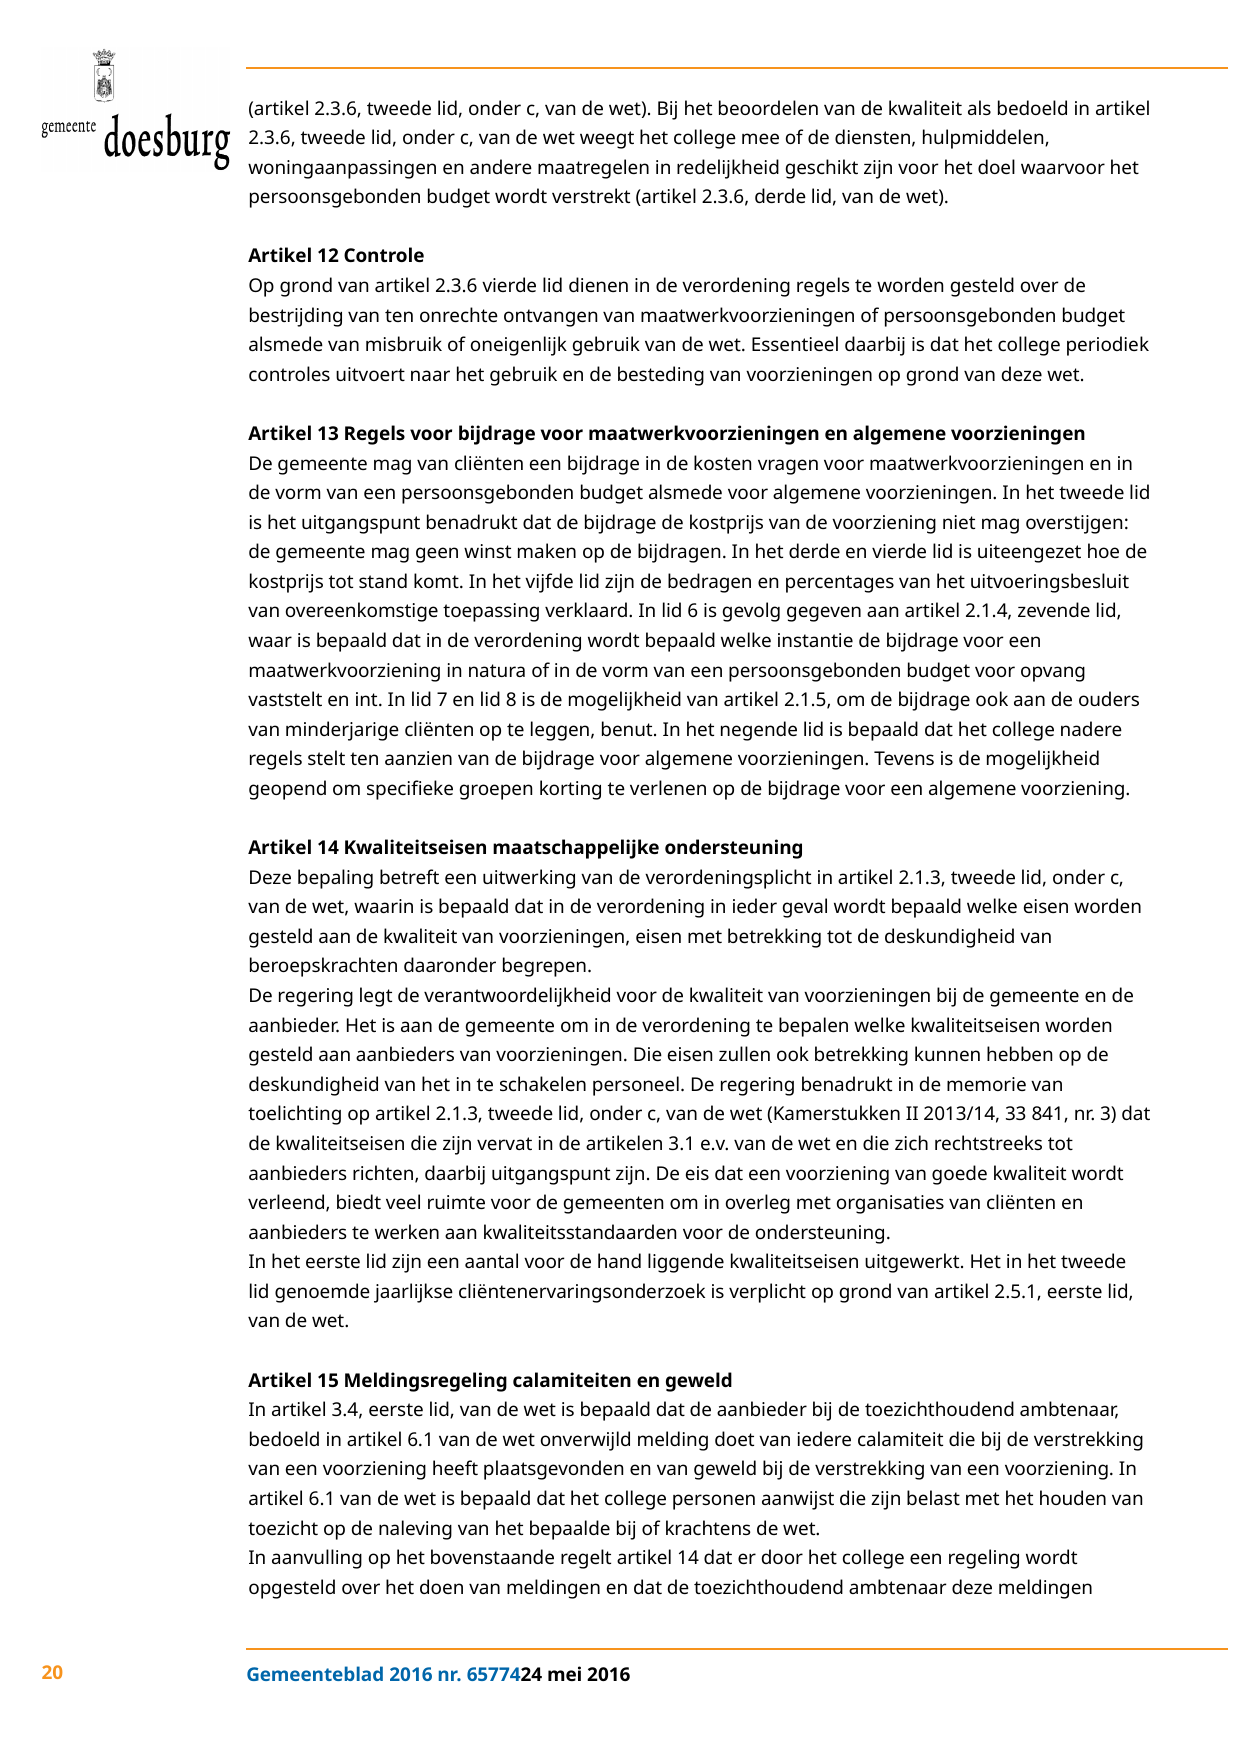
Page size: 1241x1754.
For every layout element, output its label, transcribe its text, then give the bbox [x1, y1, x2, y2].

text Artikel 15 Meldingsregeling calamiteiten en geweld [248, 1367, 1152, 1393]
text Artikel 13 Regels voor bijdrage voor maatwerkvoorzieningen en algemene voorzieningen [248, 420, 1152, 446]
text De regering legt de verantwoordelijkheid voor de kwaliteit van voorzieningen bij de gemeente en de aanbieder. Het is aan de gemeente om in de verordening te bepalen welke kwaliteitseisen worden gesteld aan aanbieders van voorzieningen. Die eisen zullen ook betrekking kunnen hebben op de deskundigheid van het in te schakelen personeel. De regering benadrukt in de memorie van toelichting op artikel 2.1.3, tweede lid, onder c, van de wet (Kamerstukken II 2013/14, 33 841, nr. 3) dat de kwaliteitseisen die zijn vervat in de artikelen 3.1 e.v. van de wet en die zich rechtstreeks tot aanbieders richten, daarbij uitgangspunt zijn. De eis dat een voorziening van goede kwaliteit wordt verleend, biedt veel ruimte voor de gemeenten om in overleg met organisaties van cliënten en aanbieders te werken aan kwaliteitsstandaarden voor de ondersteuning. [248, 982, 1152, 1245]
picture [41, 47, 231, 172]
text (artikel 2.3.6, tweede lid, onder c, van de wet). Bij het beoordelen van de kwaliteit als bedoeld in artikel 2.3.6, tweede lid, onder c, van de wet weegt het college mee of de diensten, hulpmiddelen, woningaanpassingen en andere maatregelen in redelijkheid geschikt zijn voor het doel waarvoor het persoonsgebonden budget wordt verstrekt (artikel 2.3.6, derde lid, van de wet). [248, 95, 1152, 209]
text De gemeente mag van cliënten een bijdrage in de kosten vragen voor maatwerkvoorzieningen en in de vorm van een persoonsgebonden budget alsmede voor algemene voorzieningen. In het tweede lid is het uitgangspunt benadrukt dat de bijdrage de kostprijs van de voorziening niet mag overstijgen: de gemeente mag geen winst maken op de bijdragen. In het derde en vierde lid is uiteengezet hoe de kostprijs tot stand komt. In het vijfde lid zijn de bedragen en percentages van het uitvoeringsbesluit van overeenkomstige toepassing verklaard. In lid 6 is gevolg gegeven aan artikel 2.1.4, zevende lid, waar is bepaald dat in de verordening wordt bepaald welke instantie de bijdrage voor een maatwerkvoorziening in natura of in de vorm van een persoonsgebonden budget voor opvang vaststelt en int. In lid 7 en lid 8 is de mogelijkheid van artikel 2.1.5, om de bijdrage ook aan de ouders van minderjarige cliënten op te leggen, benut. In het negende lid is bepaald dat het college nadere regels stelt ten aanzien van de bijdrage voor algemene voorzieningen. Tevens is de mogelijkheid geopend om specifieke groepen korting te verlenen op de bijdrage voor een algemene voorziening. [248, 450, 1152, 801]
text In aanvulling op het bovenstaande regelt artikel 14 dat er door het college een regeling wordt opgesteld over het doen van meldingen en dat de toezichthoudend ambtenaar deze meldingen [248, 1544, 1152, 1600]
text In het eerste lid zijn een aantal voor de hand liggende kwaliteitseisen uitgewerkt. Het in het tweede lid genoemde jaarlijkse cliëntenervaringsonderzoek is verplicht op grond van artikel 2.5.1, eerste lid, van de wet. [248, 1248, 1152, 1333]
text Deze bepaling betreft een uitwerking van de verordeningsplicht in artikel 2.1.3, tweede lid, onder c, van de wet, waarin is bepaald dat in de verordening in ieder geval wordt bepaald welke eisen worden gesteld aan de kwaliteit van voorzieningen, eisen met betrekking tot de deskundigheid van beroepskrachten daaronder begrepen. [248, 864, 1152, 978]
text Op grond van artikel 2.3.6 vierde lid dienen in de verordening regels te worden gesteld over de bestrijding van ten onrechte ontvangen van maatwerkvoorzieningen of persoonsgebonden budget alsmede van misbruik of oneigenlijk gebruik van de wet. Essentieel daarbij is dat het college periodiek controles uitvoert naar het gebruik en de besteding van voorzieningen op grond van deze wet. [248, 272, 1152, 387]
text Artikel 14 Kwaliteitseisen maatschappelijke ondersteuning [248, 834, 1152, 860]
text In artikel 3.4, eerste lid, van de wet is bepaald dat de aanbieder bij de toezichthoudend ambtenaar, bedoeld in artikel 6.1 van de wet onverwijld melding doet van iedere calamiteit die bij de verstrekking van een voorziening heeft plaatsgevonden en van geweld bij de verstrekking van een voorziening. In artikel 6.1 van de wet is bepaald dat het college personen aanwijst die zijn belast met het houden van toezicht op de naleving van het bepaalde bij of krachtens de wet. [248, 1396, 1152, 1541]
text Artikel 12 Controle [248, 243, 1152, 268]
